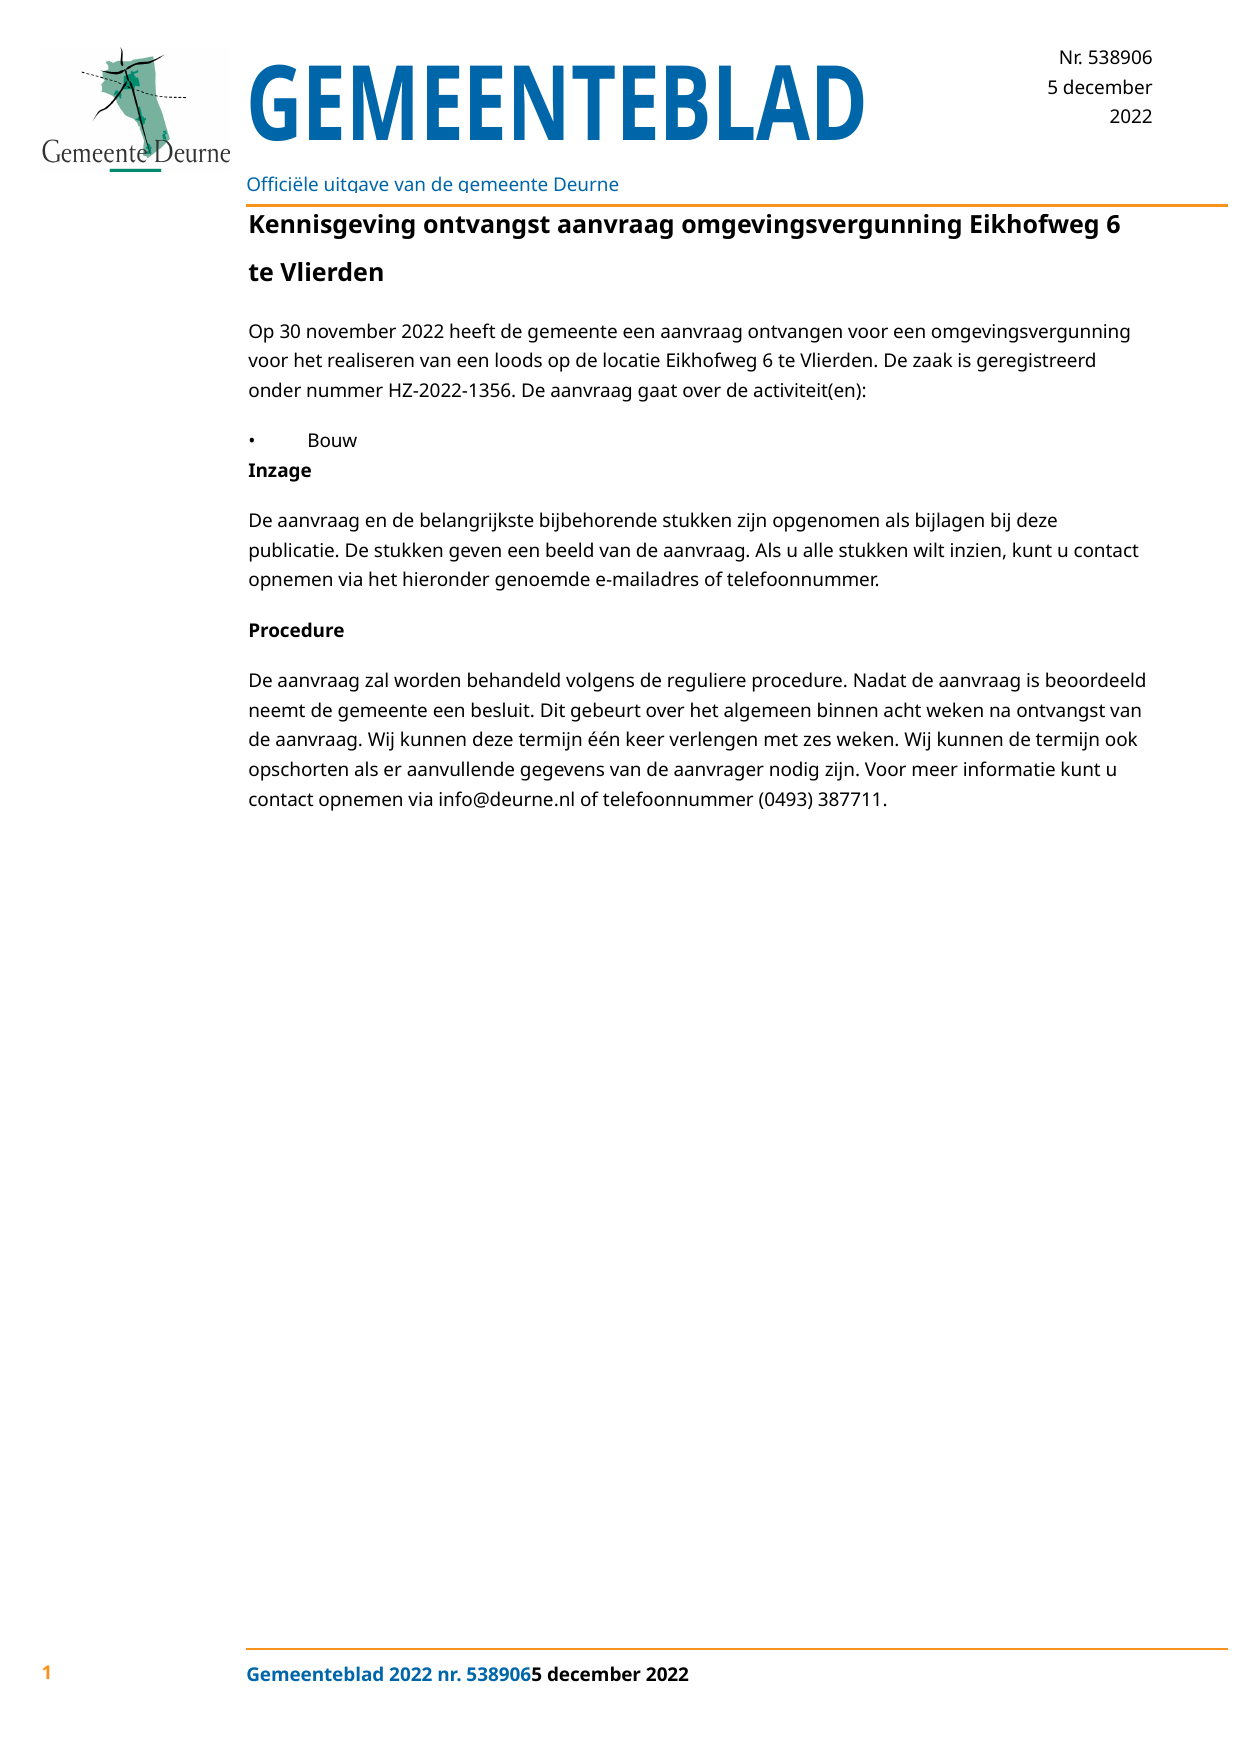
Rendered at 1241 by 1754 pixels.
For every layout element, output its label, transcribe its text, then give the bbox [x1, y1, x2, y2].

text Inzage [248, 457, 1152, 483]
text De aanvraag zal worden behandeld volgens de reguliere procedure. Nadat de aanvraag is beoordeeld neemt de gemeente een besluit. Dit gebeurt over het algemeen binnen acht weken na ontvangst van de aanvraag. Wij kunnen deze termijn één keer verlengen met zes weken. Wij kunnen de termijn ook opschorten als er aanvullende gegevens van de aanvrager nodig zijn. Voor meer informatie kunt u contact opnemen via info@deurne.nl of telefoonnummer (0493) 387711. [248, 667, 1152, 812]
text Procedure [248, 617, 1152, 643]
picture [41, 47, 231, 172]
text De aanvraag en de belangrijkste bijbehorende stukken zijn opgenomen als bijlagen bij deze publicatie. De stukken geven een beeld van de aanvraag. Als u alle stukken wilt inzien, kunt u contact opnemen via het hieronder genoemde e-mailadres of telefoonnummer. [248, 507, 1152, 592]
list Bouw [248, 427, 1152, 453]
text Op 30 november 2022 heeft de gemeente een aanvraag ontvangen voor een omgevingsvergunning voor het realiseren van een loods op de locatie Eikhofweg 6 te Vlierden. De zaak is geregistreerd onder nummer HZ-2022-1356. De aanvraag gaat over de activiteit(en): [248, 318, 1152, 403]
text Kennisgeving ontvangst aanvraag omgevingsvergunning Eikhofweg 6 te Vlierden [248, 207, 1152, 288]
